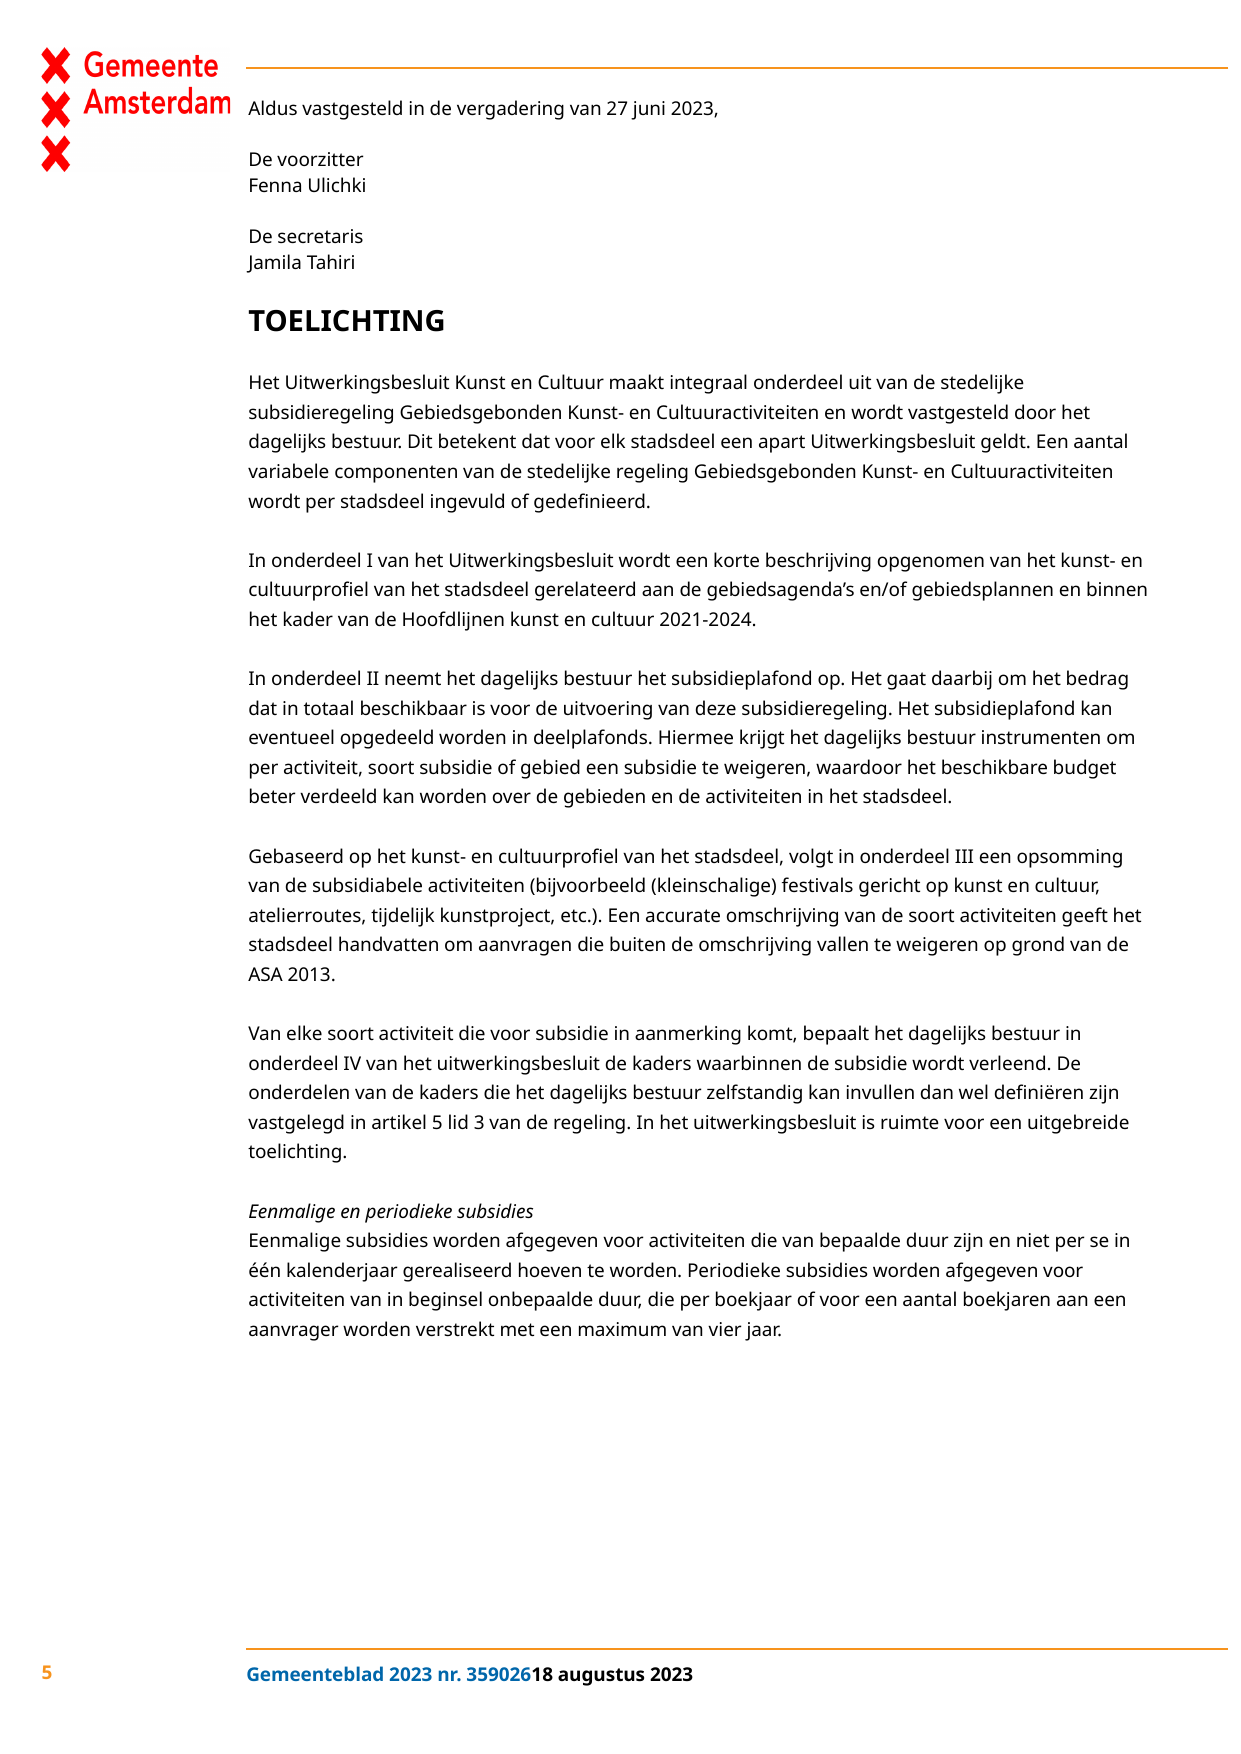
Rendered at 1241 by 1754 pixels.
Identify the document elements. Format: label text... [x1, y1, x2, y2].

text Eenmalige subsidies worden afgegeven voor activiteiten die van bepaalde duur zijn en niet per se in één kalenderjaar gerealiseerd hoeven te worden. Periodieke subsidies worden afgegeven voor activiteiten van in beginsel onbepaalde duur, die per boekjaar of voor een aantal boekjaren aan een aanvrager worden verstrekt met een maximum van vier jaar. [248, 1227, 1152, 1342]
text Gebaseerd op het kunst- en cultuurprofiel van het stadsdeel, volgt in onderdeel III een opsomming van de subsidiabele activiteiten (bijvoorbeeld (kleinschalige) festivals gericht op kunst en cultuur, atelierroutes, tijdelijk kunstproject, etc.). Een accurate omschrijving van de soort activiteiten geeft het stadsdeel handvatten om aanvragen die buiten de omschrijving vallen te weigeren op grond van de ASA 2013. [248, 843, 1152, 987]
text De secretaris [248, 223, 1152, 249]
text Aldus vastgesteld in de vergadering van 27 juni 2023, [248, 95, 1152, 121]
text TOELICHTING [248, 301, 1152, 340]
text Het Uitwerkingsbesluit Kunst en Cultuur maakt integraal onderdeel uit van de stedelijke subsidieregeling Gebiedsgebonden Kunst- en Cultuuractiviteiten en wordt vastgesteld door het dagelijks bestuur. Dit betekent dat voor elk stadsdeel een apart Uitwerkingsbesluit geldt. Een aantal variabele componenten van de stedelijke regeling Gebiedsgebonden Kunst- en Cultuuractiviteiten wordt per stadsdeel ingevuld of gedefinieerd. [248, 369, 1152, 513]
text In onderdeel II neemt het dagelijks bestuur het subsidieplafond op. Het gaat daarbij om het bedrag dat in totaal beschikbaar is voor de uitvoering van deze subsidieregeling. Het subsidieplafond kan eventueel opgedeeld worden in deelplafonds. Hiermee krijgt het dagelijks bestuur instrumenten om per activiteit, soort subsidie of gebied een subsidie te weigeren, waardoor het beschikbare budget beter verdeeld kan worden over de gebieden en de activiteiten in het stadsdeel. [248, 665, 1152, 809]
text Eenmalige en periodieke subsidies [248, 1198, 1152, 1223]
text De voorzitter [248, 146, 1152, 172]
text Jamila Tahiri [248, 249, 1152, 275]
text In onderdeel I van het Uitwerkingsbesluit wordt een korte beschrijving opgenomen van het kunst- en cultuurprofiel van het stadsdeel gerelateerd aan de gebiedsagenda’s en/of gebiedsplannen en binnen het kader van de Hoofdlijnen kunst en cultuur 2021-2024. [248, 547, 1152, 632]
picture [41, 47, 231, 172]
text Fenna Ulichki [248, 172, 1152, 198]
text Van elke soort activiteit die voor subsidie in aanmerking komt, bepaalt het dagelijks bestuur in onderdeel IV van het uitwerkingsbesluit de kaders waarbinnen de subsidie wordt verleend. De onderdelen van de kaders die het dagelijks bestuur zelfstandig kan invullen dan wel definiëren zijn vastgelegd in artikel 5 lid 3 van de regeling. In het uitwerkingsbesluit is ruimte voor een uitgebreide toelichting. [248, 1020, 1152, 1164]
